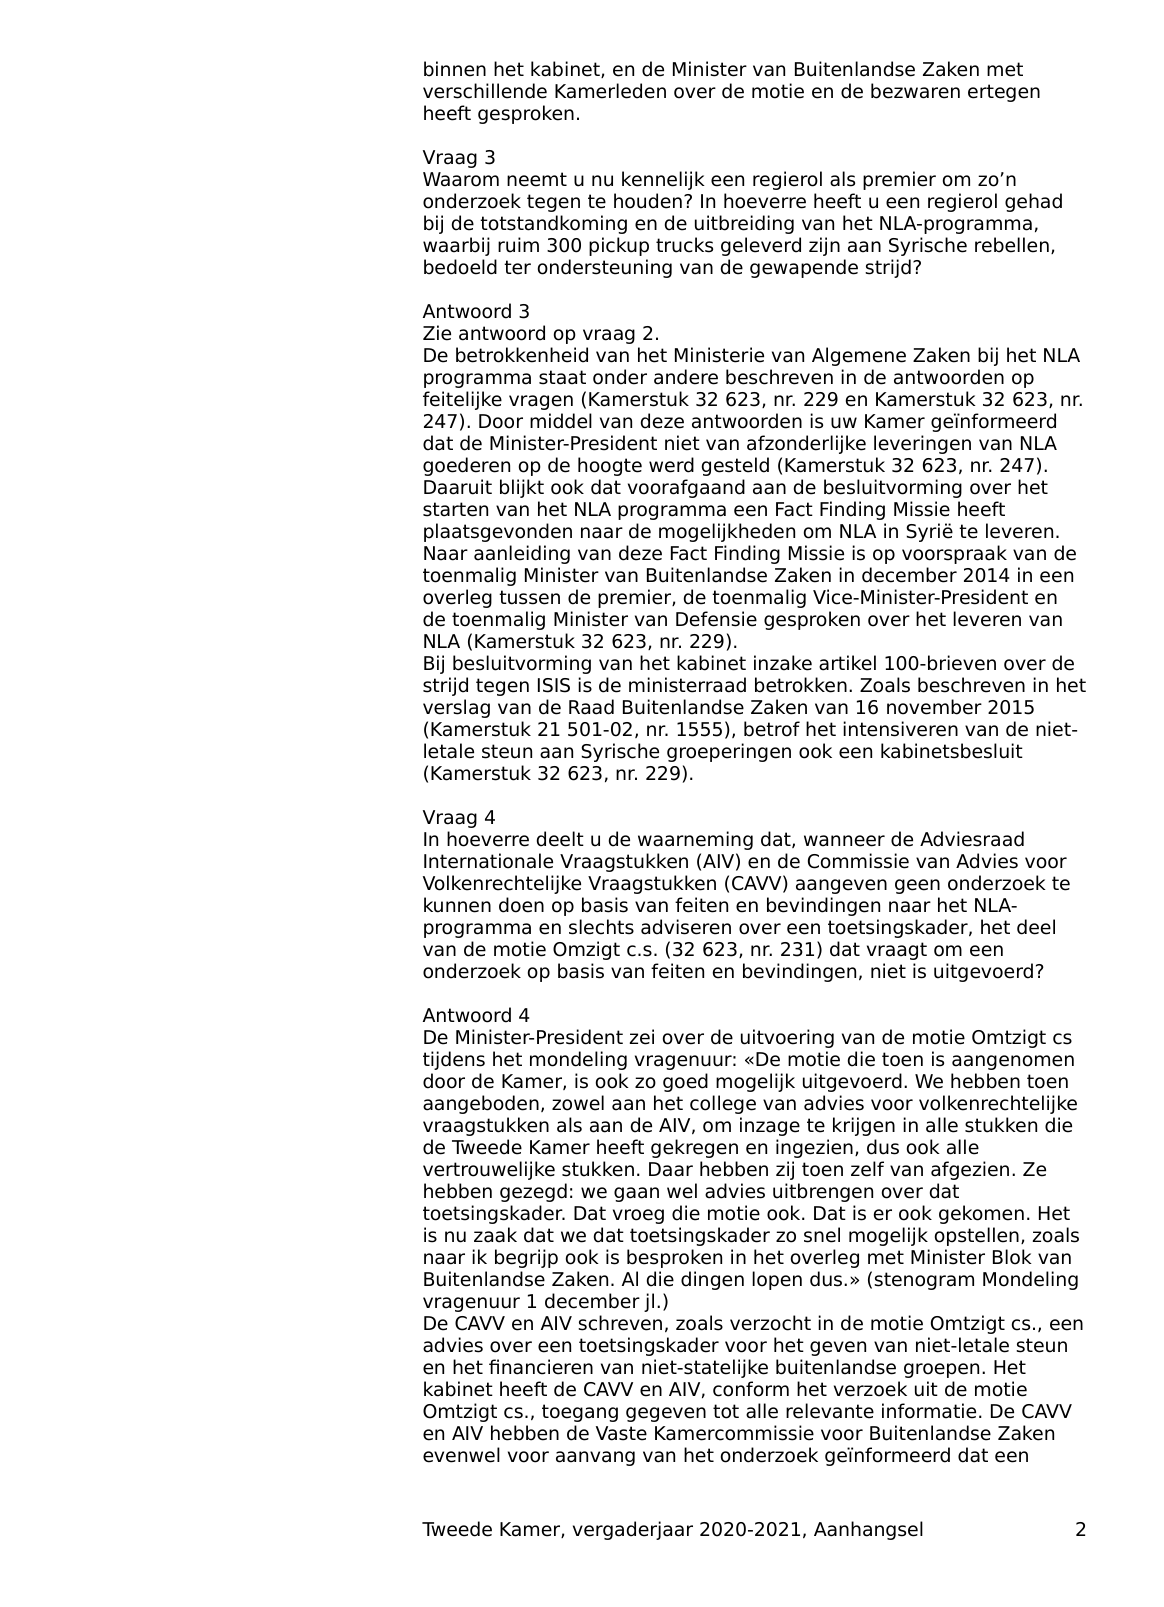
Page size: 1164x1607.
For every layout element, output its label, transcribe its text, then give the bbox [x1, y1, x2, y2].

text Daaruit blijkt ook dat voorafgaand aan de besluitvorming over het starten van het NLA programma een Fact Finding Missie heeft plaatsgevonden naar de mogelijkheden om NLA in Syrië te leveren. Naar aanleiding van deze Fact Finding Missie is op voorspraak van de toenmalig Minister van Buitenlandse Zaken in december 2014 in een overleg tussen de premier, de toenmalig Vice-Minister-President en de toenmalig Minister van Defensie gesproken over het leveren van NLA (Kamerstuk 32 623, nr. 229). [422, 477, 1087, 653]
text binnen het kabinet, en de Minister van Buitenlandse Zaken met verschillende Kamerleden over de motie en de bezwaren ertegen heeft gesproken. [422, 59, 1087, 125]
text Bij besluitvorming van het kabinet inzake artikel 100-brieven over de strijd tegen ISIS is de ministerraad betrokken. Zoals beschreven in het verslag van de Raad Buitenlandse Zaken van 16 november 2015 (Kamerstuk 21 501-02, nr. 1555), betrof het intensiveren van de niet-letale steun aan Syrische groeperingen ook een kabinetsbesluit (Kamerstuk 32 623, nr. 229). [422, 653, 1087, 785]
text Waarom neemt u nu kennelijk een regierol als premier om zo’n onderzoek tegen te houden? In hoeverre heeft u een regierol gehad bij de totstandkoming en de uitbreiding van het NLA-programma, waarbij ruim 300 pickup trucks geleverd zijn aan Syrische rebellen, bedoeld ter ondersteuning van de gewapende strijd? [422, 169, 1087, 279]
text Antwoord 4 [422, 1005, 1087, 1027]
text De Minister-President zei over de uitvoering van de motie Omtzigt cs tijdens het mondeling vragenuur: «De motie die toen is aangenomen door de Kamer, is ook zo goed mogelijk uitgevoerd. We hebben toen aangeboden, zowel aan het college van advies voor volkenrechtelijke vraagstukken als aan de AIV, om inzage te krijgen in alle stukken die de Tweede Kamer heeft gekregen en ingezien, dus ook alle vertrouwelijke stukken. Daar hebben zij toen zelf van afgezien. Ze hebben gezegd: we gaan wel advies uitbrengen over dat toetsingskader. Dat vroeg die motie ook. Dat is er ook gekomen. Het is nu zaak dat we dat toetsingskader zo snel mogelijk opstellen, zoals naar ik begrijp ook is besproken in het overleg met Minister Blok van Buitenlandse Zaken. Al die dingen lopen dus.» (stenogram Mondeling vragenuur 1 december jl.) [422, 1027, 1087, 1313]
text Vraag 3 [422, 147, 1087, 169]
text De betrokkenheid van het Ministerie van Algemene Zaken bij het NLA programma staat onder andere beschreven in de antwoorden op feitelijke vragen (Kamerstuk 32 623, nr. 229 en Kamerstuk 32 623, nr. 247). Door middel van deze antwoorden is uw Kamer geïnformeerd dat de Minister-President niet van afzonderlijke leveringen van NLA goederen op de hoogte werd gesteld (Kamerstuk 32 623, nr. 247). [422, 345, 1087, 477]
text In hoeverre deelt u de waarneming dat, wanneer de Adviesraad Internationale Vraagstukken (AIV) en de Commissie van Advies voor Volkenrechtelijke Vraagstukken (CAVV) aangeven geen onderzoek te kunnen doen op basis van feiten en bevindingen naar het NLA-programma en slechts adviseren over een toetsingskader, het deel van de motie Omzigt c.s. (32 623, nr. 231) dat vraagt om een onderzoek op basis van feiten en bevindingen, niet is uitgevoerd? [422, 829, 1087, 983]
text Antwoord 3 [422, 301, 1087, 323]
text De CAVV en AIV schreven, zoals verzocht in de motie Omtzigt cs., een advies over een toetsingskader voor het geven van niet-letale steun en het financieren van niet-statelijke buitenlandse groepen. Het kabinet heeft de CAVV en AIV, conform het verzoek uit de motie Omtzigt cs., toegang gegeven tot alle relevante informatie. De CAVV en AIV hebben de Vaste Kamercommissie voor Buitenlandse Zaken evenwel voor aanvang van het onderzoek geïnformeerd dat een [422, 1313, 1087, 1467]
text Vraag 4 [422, 807, 1087, 829]
text Zie antwoord op vraag 2. [422, 323, 1087, 345]
